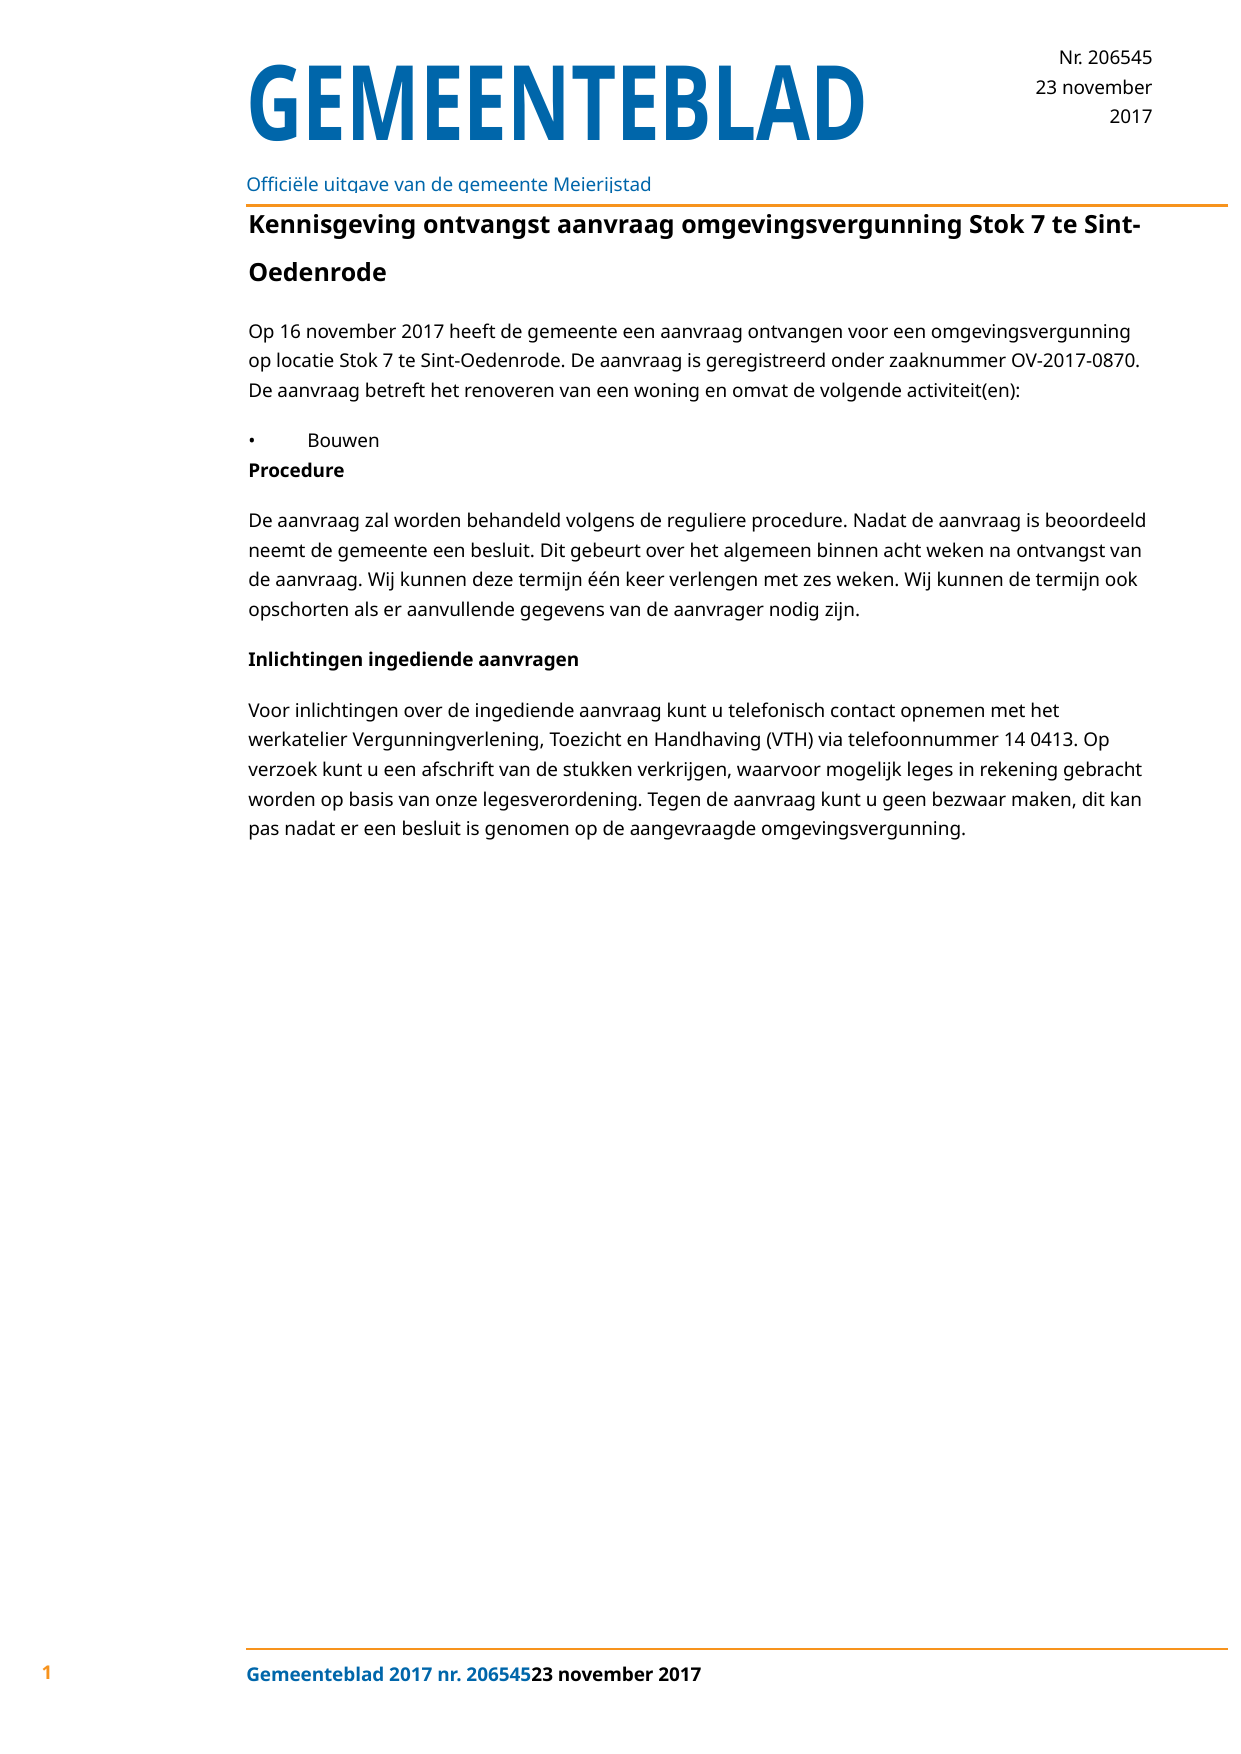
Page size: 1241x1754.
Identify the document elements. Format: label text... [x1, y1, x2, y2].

picture [41, 47, 231, 172]
text Kennisgeving ontvangst aanvraag omgevingsvergunning Stok 7 te Sint-Oedenrode [248, 207, 1152, 288]
text Voor inlichtingen over de ingediende aanvraag kunt u telefonisch contact opnemen met het werkatelier Vergunningverlening, Toezicht en Handhaving (VTH) via telefoonnummer 14 0413. Op verzoek kunt u een afschrift van de stukken verkrijgen, waarvoor mogelijk leges in rekening gebracht worden op basis van onze legesverordening. Tegen de aanvraag kunt u geen bezwaar maken, dit kan pas nadat er een besluit is genomen op de aangevraagde omgevingsvergunning. [248, 697, 1152, 841]
text De aanvraag zal worden behandeld volgens de reguliere procedure. Nadat de aanvraag is beoordeeld neemt de gemeente een besluit. Dit gebeurt over het algemeen binnen acht weken na ontvangst van de aanvraag. Wij kunnen deze termijn één keer verlengen met zes weken. Wij kunnen de termijn ook opschorten als er aanvullende gegevens van de aanvrager nodig zijn. [248, 507, 1152, 622]
text Inlichtingen ingediende aanvragen [248, 647, 1152, 672]
text Procedure [248, 457, 1152, 483]
text Op 16 november 2017 heeft de gemeente een aanvraag ontvangen voor een omgevingsvergunning op locatie Stok 7 te Sint-Oedenrode. De aanvraag is geregistreerd onder zaaknummer OV-2017-0870. De aanvraag betreft het renoveren van een woning en omvat de volgende activiteit(en): [248, 318, 1152, 403]
list Bouwen [248, 427, 1152, 453]
